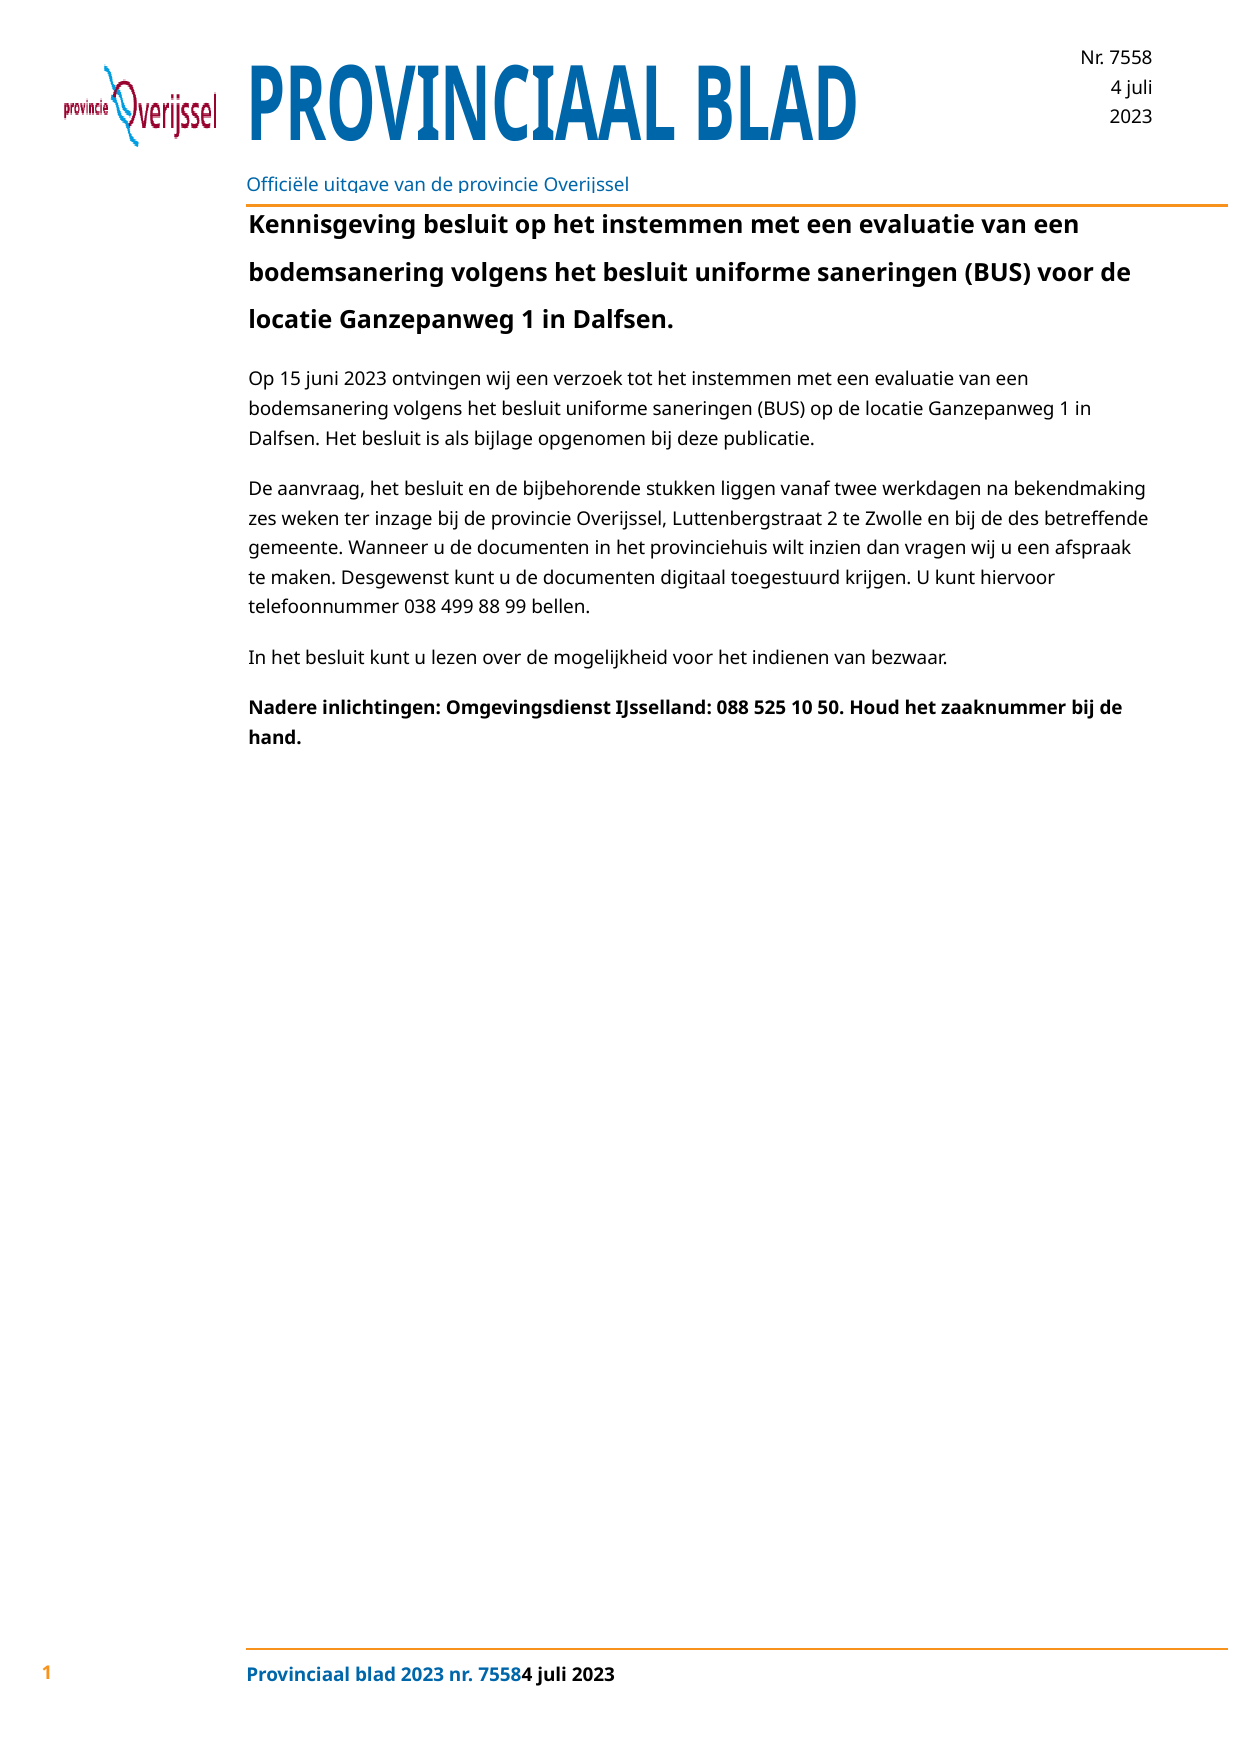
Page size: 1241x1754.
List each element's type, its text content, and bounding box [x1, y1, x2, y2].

text Nadere inlichtingen: Omgevingsdienst IJsselland: 088 525 10 50. Houd het zaaknummer bij de hand. [248, 694, 1152, 749]
text In het besluit kunt u lezen over de mogelijkheid voor het indienen van bezwaar. [248, 644, 1152, 669]
text Op 15 juni 2023 ontvingen wij een verzoek tot het instemmen met een evaluatie van een bodemsanering volgens het besluit uniforme saneringen (BUS) op de locatie Ganzepanweg 1 in Dalfsen. Het besluit is als bijlage opgenomen bij deze publicatie. [248, 366, 1152, 450]
text De aanvraag, het besluit en de bijbehorende stukken liggen vanaf twee werkdagen na bekendmaking zes weken ter inzage bij de provincie Overijssel, Luttenbergstraat 2 te Zwolle en bij de des betreffende gemeente. Wanneer u de documenten in het provinciehuis wilt inzien dan vragen wij u een afspraak te maken. Desgewenst kunt u de documenten digitaal toegestuurd krijgen. U kunt hiervoor telefoonnummer 038 499 88 99 bellen. [248, 475, 1152, 619]
picture [41, 47, 231, 172]
text Kennisgeving besluit op het instemmen met een evaluatie van een bodemsanering volgens het besluit uniforme saneringen (BUS) voor de locatie Ganzepanweg 1 in Dalfsen. [248, 207, 1152, 336]
